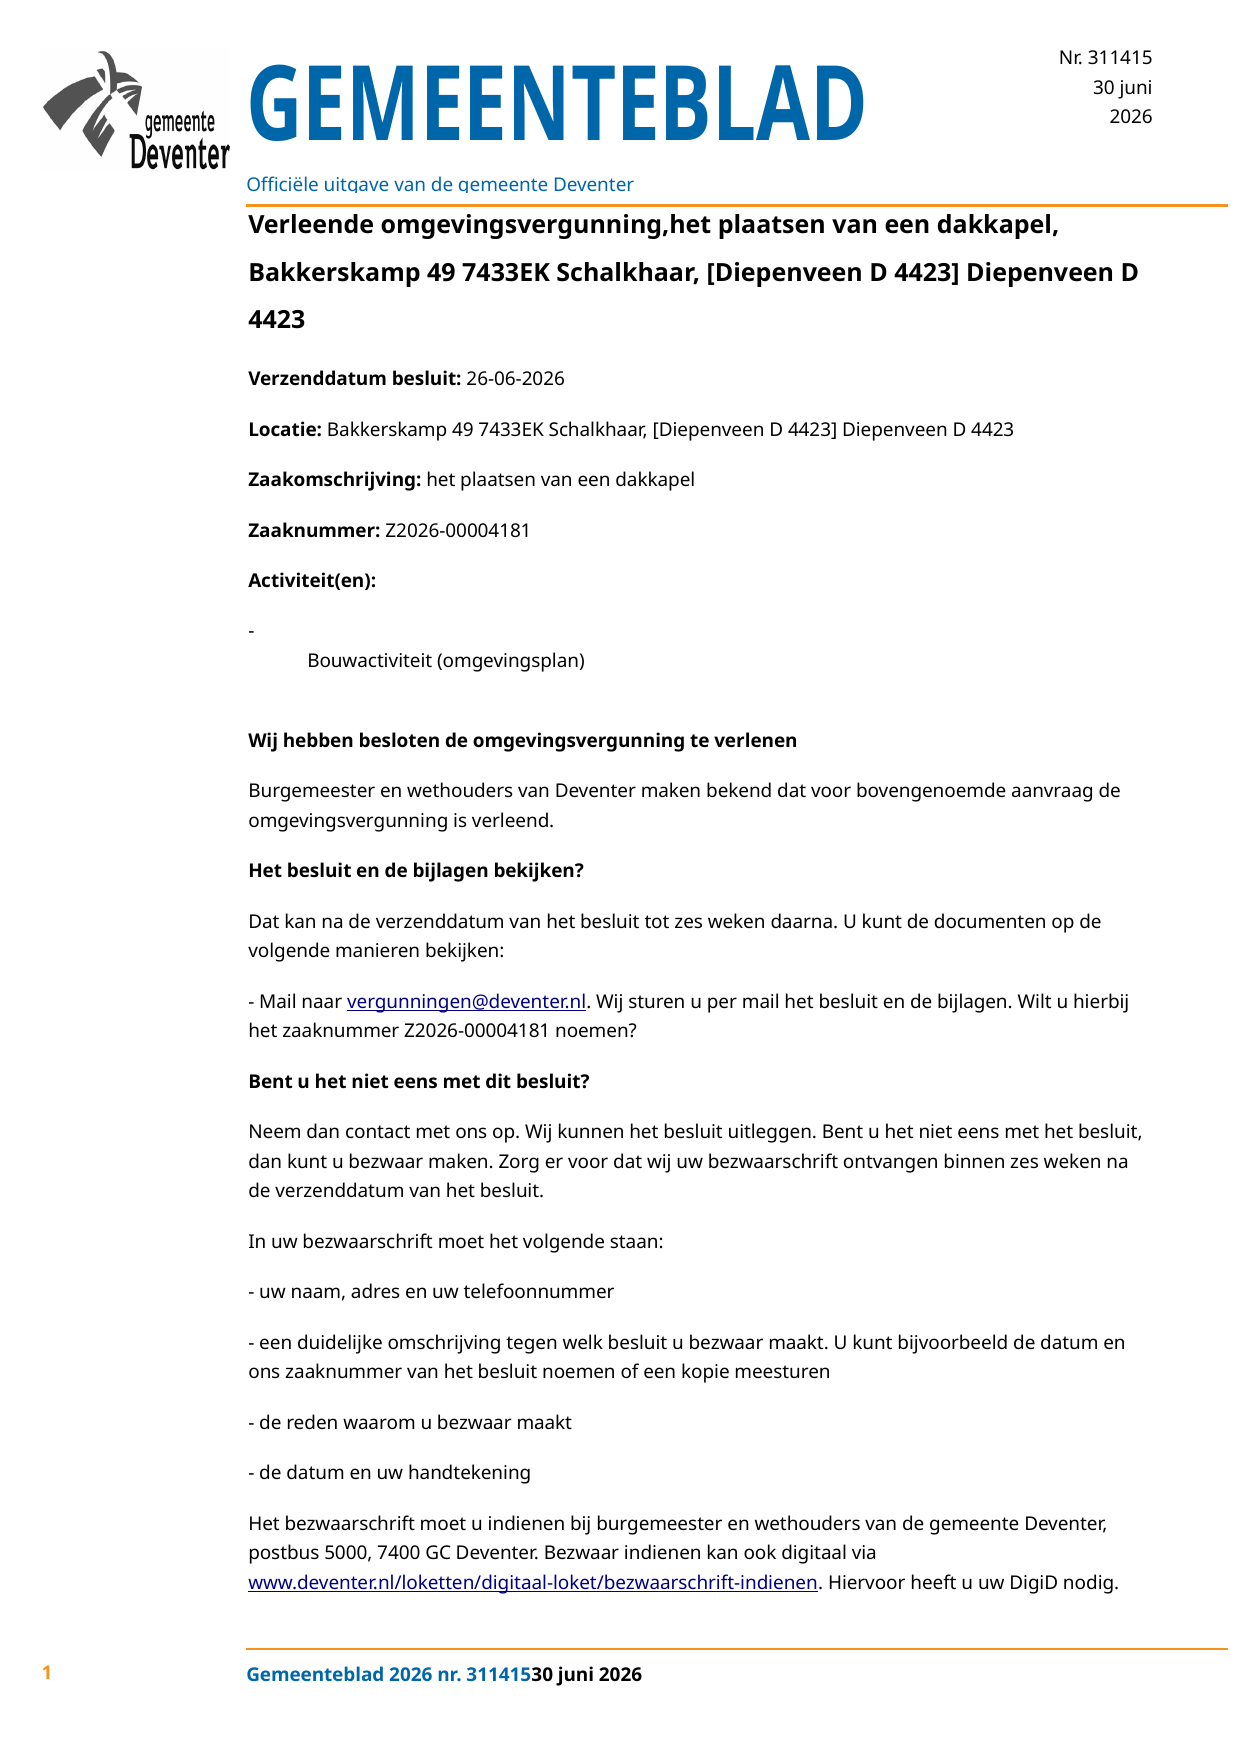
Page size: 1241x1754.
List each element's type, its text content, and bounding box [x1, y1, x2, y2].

text Locatie: Bakkerskamp 49 7433EK Schalkhaar, [Diepenveen D 4423] Diepenveen D 4423 [248, 416, 1152, 442]
text - de reden waarom u bezwaar maakt [248, 1409, 1152, 1434]
text Zaaknummer: Z2026-00004181 [248, 517, 1152, 542]
text Verleende omgevingsvergunning,het plaatsen van een dakkapel, Bakkerskamp 49 7433EK Schalkhaar, [Diepenveen D 4423] Diepenveen D 4423 [248, 207, 1152, 336]
text Zaakomschrijving: het plaatsen van een dakkapel [248, 466, 1152, 492]
text Neem dan contact met ons op. Wij kunnen het besluit uitleggen. Bent u het niet eens met het besluit, dan kunt u bezwaar maken. Zorg er voor dat wij uw bezwaarschrift ontvangen binnen zes weken na de verzenddatum van het besluit. [248, 1118, 1152, 1203]
text Activiteit(en): [248, 567, 1152, 593]
picture [41, 47, 231, 172]
text - een duidelijke omschrijving tegen welk besluit u bezwaar maakt. U kunt bijvoorbeeld de datum en ons zaaknummer van het besluit noemen of een kopie meesturen [248, 1329, 1152, 1384]
text Wij hebben besloten de omgevingsvergunning te verlenen [248, 727, 1152, 753]
text Bent u het niet eens met dit besluit? [248, 1068, 1152, 1094]
text - uw naam, adres en uw telefoonnummer [248, 1278, 1152, 1304]
text Het besluit en de bijlagen bekijken? [248, 858, 1152, 883]
text Burgemeester en wethouders van Deventer maken bekend dat voor bovengenoemde aanvraag de omgevingsvergunning is verleend. [248, 778, 1152, 833]
text Dat kan na de verzenddatum van het besluit tot zes weken daarna. U kunt de documenten op de volgende manieren bekijken: [248, 908, 1152, 963]
text Het bezwaarschrift moet u indienen bij burgemeester en wethouders van de gemeente Deventer, postbus 5000, 7400 GC Deventer. Bezwaar indienen kan ook digitaal via www.deventer.nl/loketten/digitaal-loket/bezwaarschrift-indienen. Hiervoor heeft u uw DigiD nodig. [248, 1510, 1152, 1594]
list Bouwactiviteit (omgevingsplan) [248, 647, 1152, 673]
text - Mail naar vergunningen@deventer.nl. Wij sturen u per mail het besluit en de bijlagen. Wilt u hierbij het zaaknummer Z2026-00004181 noemen? [248, 988, 1152, 1043]
text Verzenddatum besluit: 26-06-2026 [248, 366, 1152, 391]
text - de datum en uw handtekening [248, 1459, 1152, 1485]
text In uw bezwaarschrift moet het volgende staan: [248, 1228, 1152, 1254]
